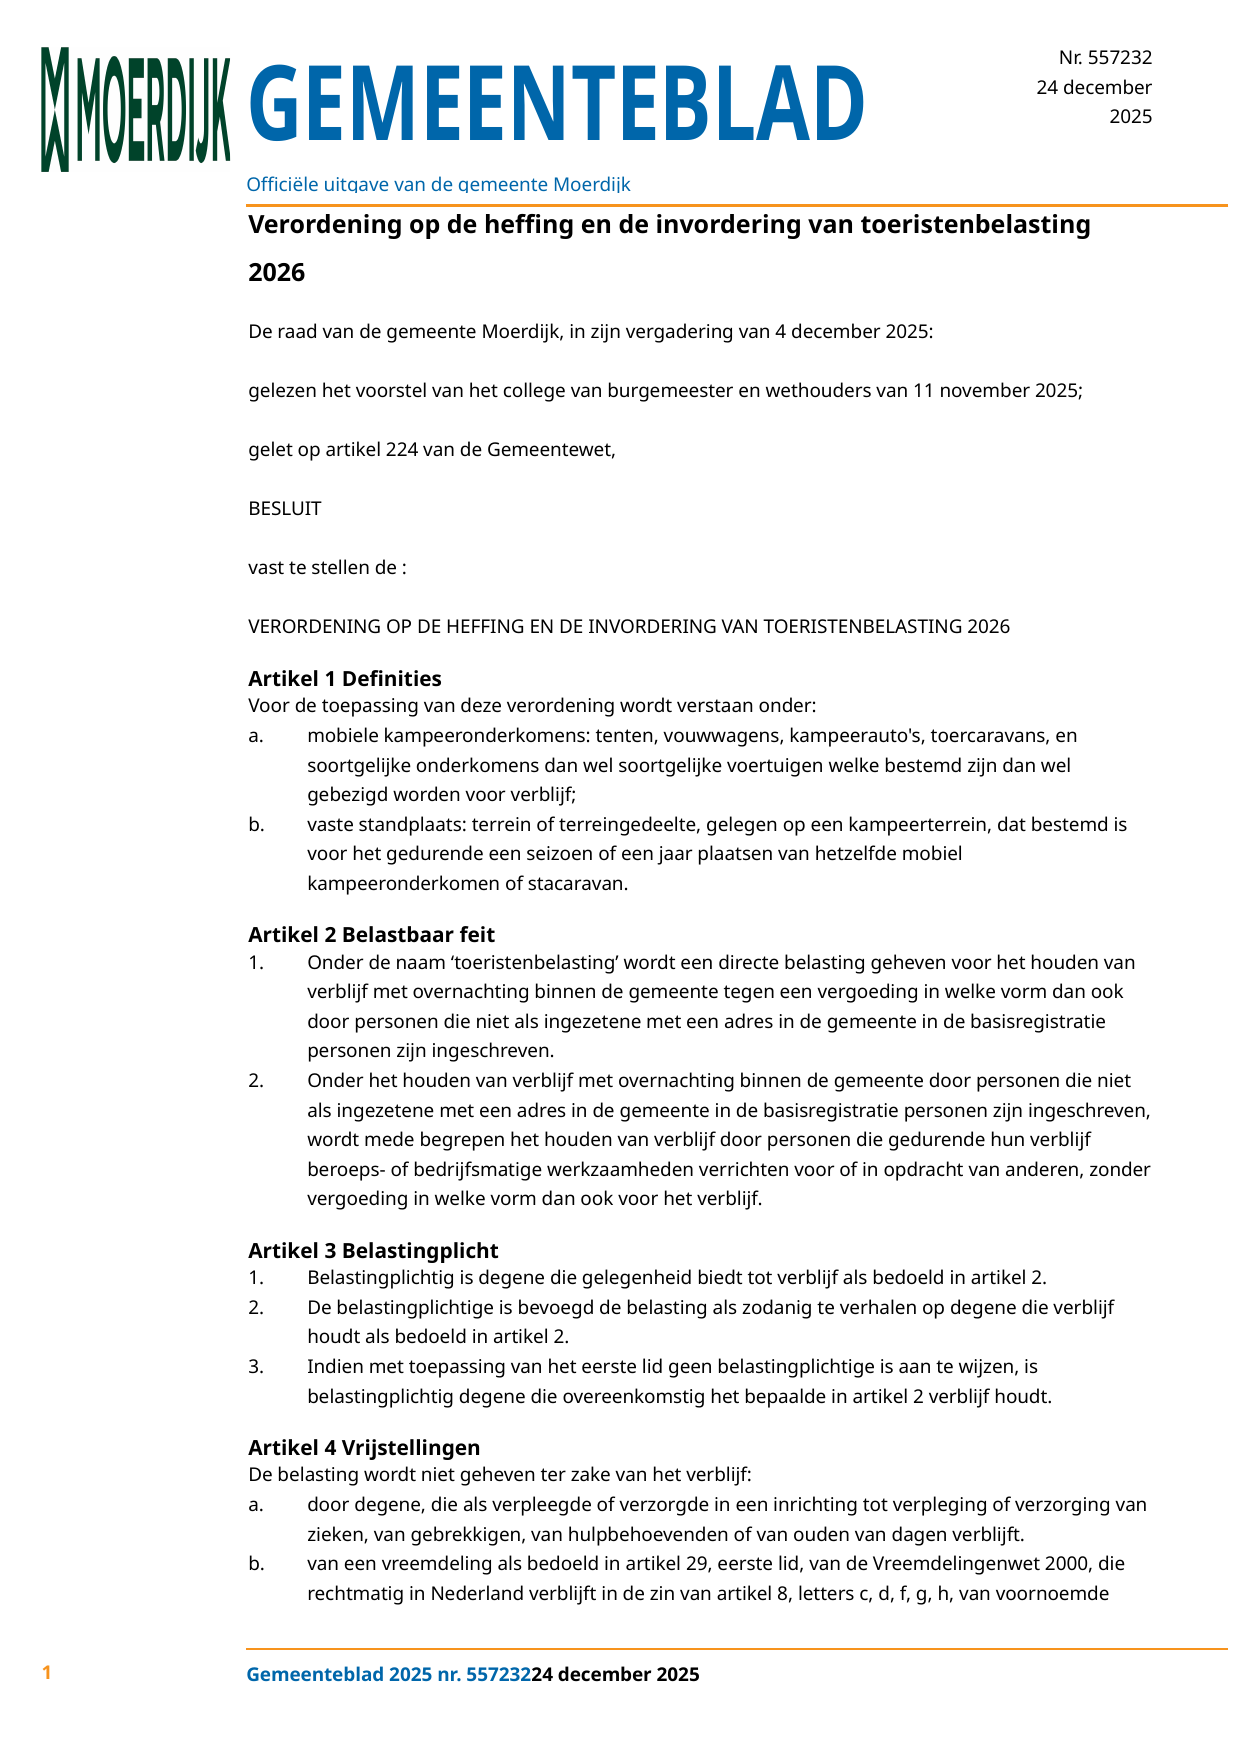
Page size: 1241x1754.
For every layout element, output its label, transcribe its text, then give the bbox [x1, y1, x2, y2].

list vaste standplaats: terrein of terreingedeelte, gelegen op een kampeerterrein, dat bestemd is voor het gedurende een seizoen of een jaar plaatsen van hetzelfde mobiel kampeeronderkomen of stacaravan. [248, 811, 1152, 896]
text VERORDENING OP DE HEFFING EN DE INVORDERING VAN TOERISTENBELASTING 2026 [248, 614, 1152, 639]
text Artikel 1 Definities [248, 664, 1152, 693]
text De belasting wordt niet geheven ter zake van het verblijf: [248, 1462, 1152, 1487]
list Onder het houden van verblijf met overnachting binnen de gemeente door personen die niet als ingezetene met een adres in de gemeente in de basisregistratie personen zijn ingeschreven, wordt mede begrepen het houden van verblijf door personen die gedurende hun verblijf beroeps- of bedrijfsmatige werkzaamheden verrichten voor of in opdracht van anderen, zonder vergoeding in welke vorm dan ook voor het verblijf. [248, 1067, 1152, 1211]
text BESLUIT [248, 495, 1152, 521]
list mobiele kampeeronderkomens: tenten, vouwwagens, kampeerauto's, toercaravans, en soortgelijke onderkomens dan wel soortgelijke voertuigen welke bestemd zijn dan wel gebezigd worden voor verblijf; [248, 722, 1152, 807]
list van een vreemdeling als bedoeld in artikel 29, eerste lid, van de Vreemdelingenwet 2000, die rechtmatig in Nederland verblijft in de zin van artikel 8, letters c, d, f, g, h, van voornoemde [248, 1550, 1152, 1606]
list De belastingplichtige is bevoegd de belasting als zodanig te verhalen op degene die verblijf houdt als bedoeld in artikel 2. [248, 1294, 1152, 1349]
list Onder de naam ‘toeristenbelasting’ wordt een directe belasting geheven voor het houden van verblijf met overnachting binnen de gemeente tegen een vergoeding in welke vorm dan ook door personen die niet als ingezetene met een adres in de gemeente in de basisregistratie personen zijn ingeschreven. [248, 949, 1152, 1063]
text Artikel 2 Belastbaar feit [248, 921, 1152, 949]
text Artikel 3 Belastingplicht [248, 1236, 1152, 1264]
list door degene, die als verpleegde of verzorgde in een inrichting tot verpleging of verzorging van zieken, van gebrekkigen, van hulpbehoevenden of van ouden van dagen verblijft. [248, 1491, 1152, 1547]
text gelezen het voorstel van het college van burgemeester en wethouders van 11 november 2025; [248, 377, 1152, 403]
text vast te stellen de : [248, 554, 1152, 580]
text Artikel 4 Vrijstellingen [248, 1433, 1152, 1462]
text Verordening op de heffing en de invordering van toeristenbelasting 2026 [248, 207, 1152, 288]
list Indien met toepassing van het eerste lid geen belastingplichtige is aan te wijzen, is belastingplichtig degene die overeenkomstig het bepaalde in artikel 2 verblijf houdt. [248, 1353, 1152, 1408]
picture [41, 47, 231, 172]
text gelet op artikel 224 van de Gemeentewet, [248, 436, 1152, 462]
text De raad van de gemeente Moerdijk, in zijn vergadering van 4 december 2025: [248, 318, 1152, 344]
text Voor de toepassing van deze verordening wordt verstaan onder: [248, 693, 1152, 718]
list Belastingplichtig is degene die gelegenheid biedt tot verblijf als bedoeld in artikel 2. [248, 1264, 1152, 1290]
